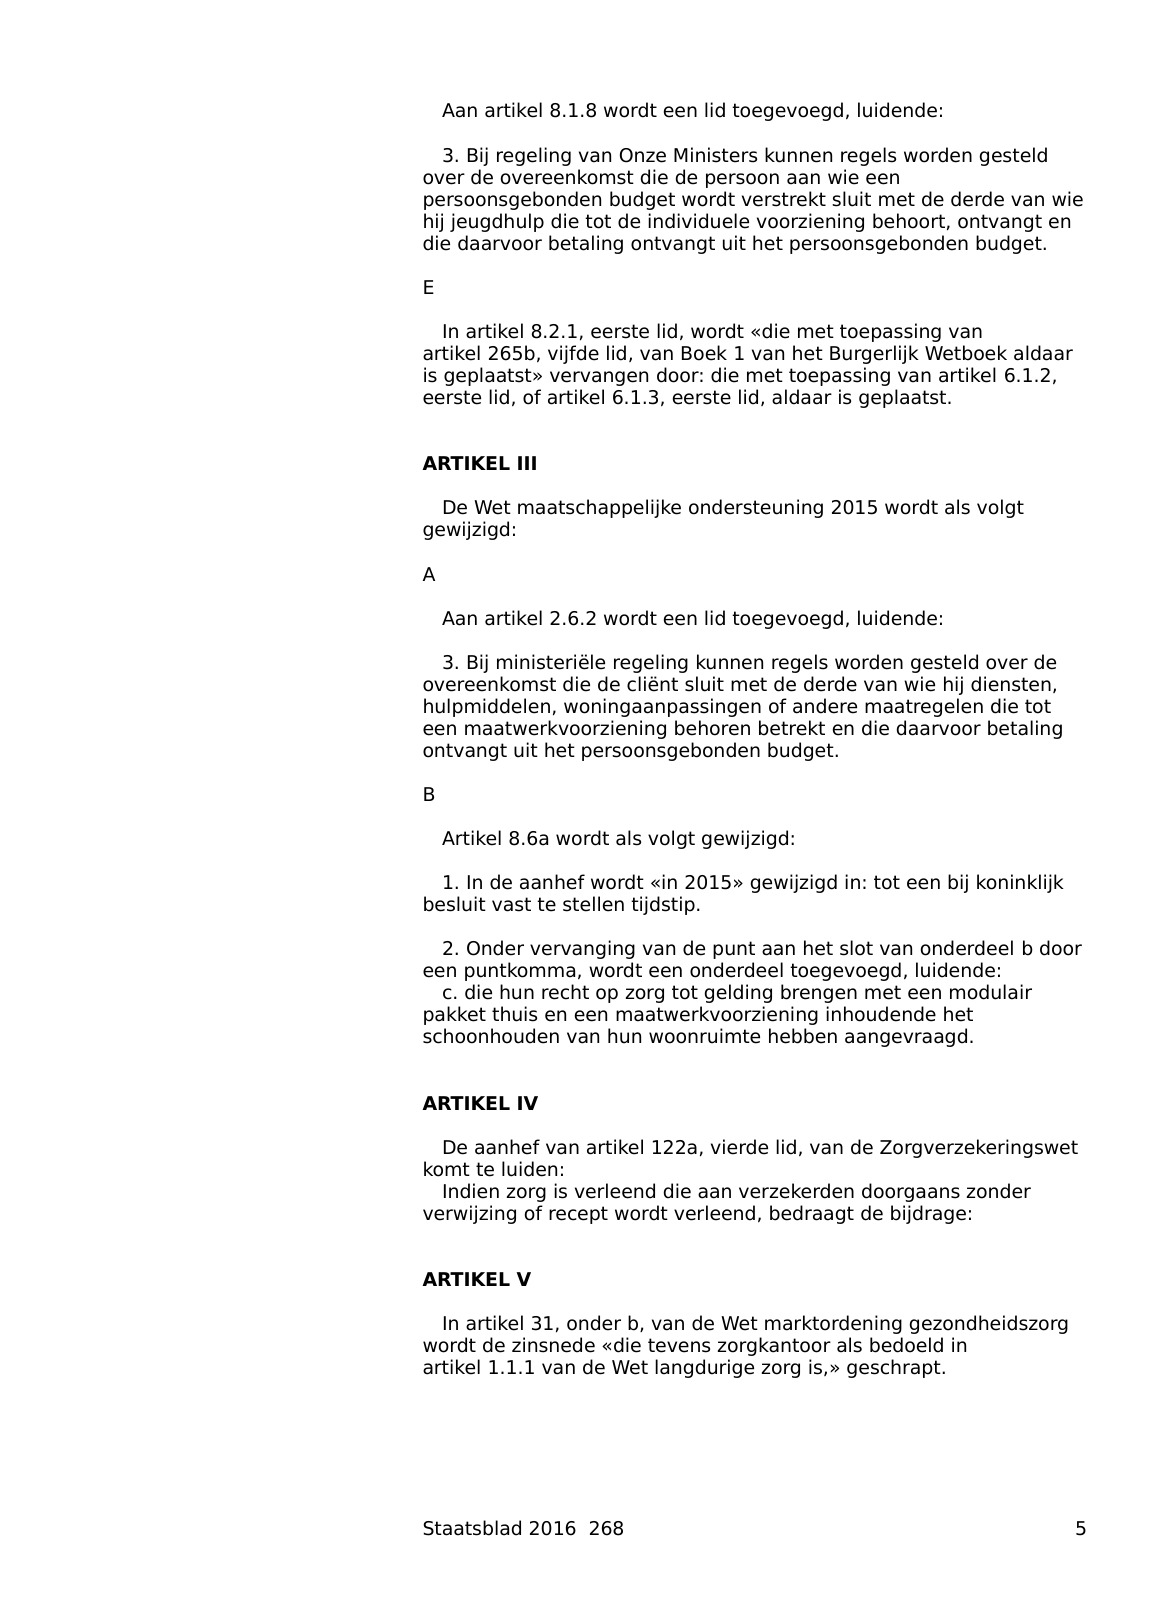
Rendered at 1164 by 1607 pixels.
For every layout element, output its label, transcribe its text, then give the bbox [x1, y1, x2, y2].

text 3. Bij ministeriële regeling kunnen regels worden gesteld over de overeenkomst die de cliënt sluit met de derde van wie hij diensten, hulpmiddelen, woningaanpassingen of andere maatregelen die tot een maatwerkvoorziening behoren betrekt en die daarvoor betaling ontvangt uit het persoonsgebonden budget. [422, 652, 1087, 762]
text 2. Onder vervanging van de punt aan het slot van onderdeel b door een puntkomma, wordt een onderdeel toegevoegd, luidende: [422, 938, 1087, 982]
text 3. Bij regeling van Onze Ministers kunnen regels worden gesteld over de overeenkomst die de persoon aan wie een persoonsgebonden budget wordt verstrekt sluit met de derde van wie hij jeugdhulp die tot de individuele voorziening behoort, ontvangt en die daarvoor betaling ontvangt uit het persoonsgebonden budget. [422, 144, 1087, 254]
subtitle ARTIKEL IV [422, 1093, 1087, 1114]
text B [422, 784, 1087, 806]
text De aanhef van artikel 122a, vierde lid, van de Zorgverzekeringswet komt te luiden: [422, 1137, 1087, 1181]
subtitle ARTIKEL III [422, 453, 1087, 475]
text In artikel 8.2.1, eerste lid, wordt «die met toepassing van artikel 265b, vijfde lid, van Boek 1 van het Burgerlijk Wetboek aldaar is geplaatst» vervangen door: die met toepassing van artikel 6.1.2, eerste lid, of artikel 6.1.3, eerste lid, aldaar is geplaatst. [422, 321, 1087, 409]
text Indien zorg is verleend die aan verzekerden doorgaans zonder verwijzing of recept wordt verleend, bedraagt de bijdrage: [422, 1181, 1087, 1225]
text Aan artikel 2.6.2 wordt een lid toegevoegd, luidende: [422, 608, 1087, 629]
subtitle ARTIKEL V [422, 1269, 1087, 1291]
text 1. In de aanhef wordt «in 2015» gewijzigd in: tot een bij koninklijk besluit vast te stellen tijdstip. [422, 872, 1087, 916]
text E [422, 277, 1087, 299]
text c. die hun recht op zorg tot gelding brengen met een modulair pakket thuis en een maatwerkvoorziening inhoudende het schoonhouden van hun woonruimte hebben aangevraagd. [422, 982, 1087, 1048]
text Artikel 8.6a wordt als volgt gewijzigd: [422, 828, 1087, 850]
text De Wet maatschappelijke ondersteuning 2015 wordt als volgt gewijzigd: [422, 497, 1087, 541]
text Aan artikel 8.1.8 wordt een lid toegevoegd, luidende: [422, 100, 1087, 122]
text A [422, 563, 1087, 585]
text In artikel 31, onder b, van de Wet marktordening gezondheidszorg wordt de zinsnede «die tevens zorgkantoor als bedoeld in artikel 1.1.1 van de Wet langdurige zorg is,» geschrapt. [422, 1313, 1087, 1379]
